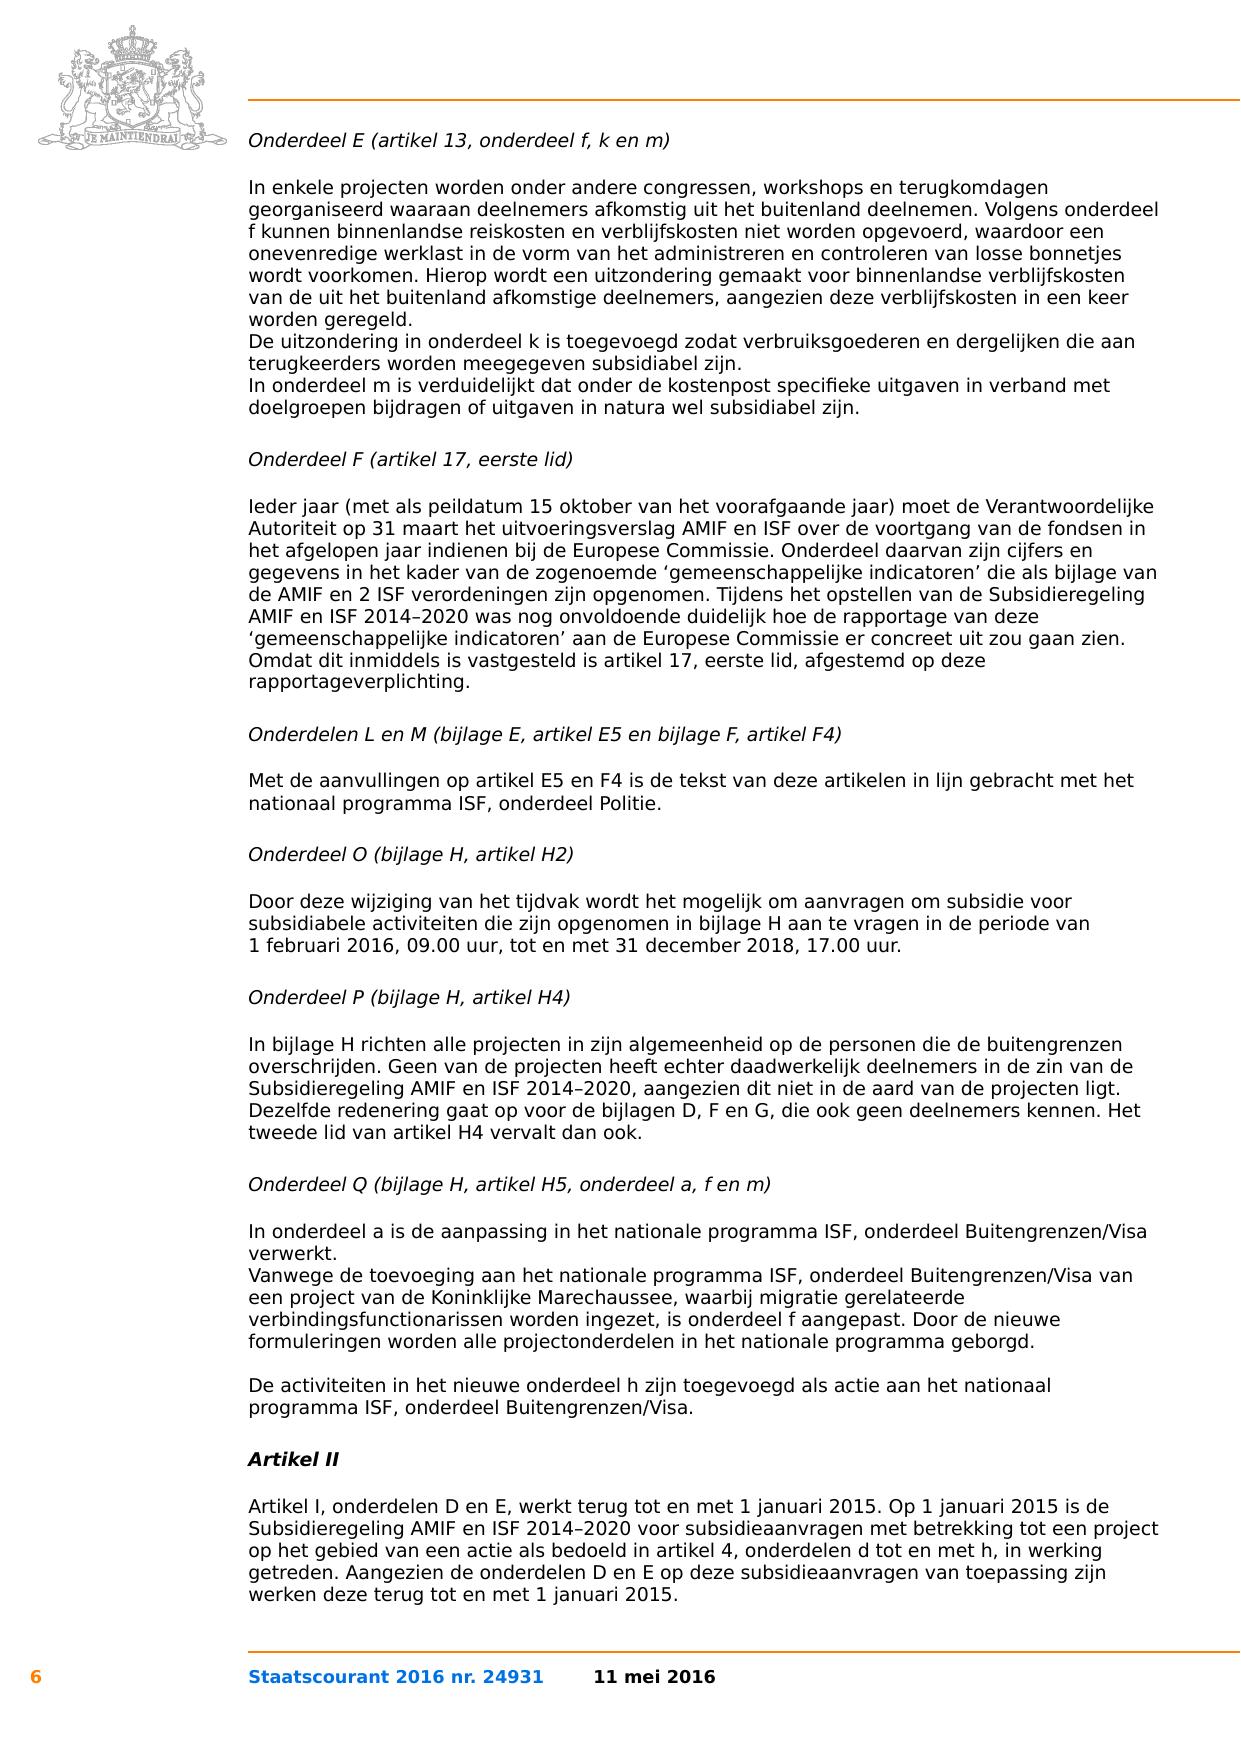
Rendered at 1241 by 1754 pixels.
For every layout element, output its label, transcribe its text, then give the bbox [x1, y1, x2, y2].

subtitle Onderdeel O (bijlage H, artikel H2) [248, 844, 1163, 866]
text Ieder jaar (met als peildatum 15 oktober van het voorafgaande jaar) moet de Verantwoordelijke Autoriteit op 31 maart het uitvoeringsverslag AMIF en ISF over de voortgang van de fondsen in het afgelopen jaar indienen bij de Europese Commissie. Onderdeel daarvan zijn cijfers en gegevens in het kader van de zogenoemde ‘gemeenschappelijke indicatoren’ die als bijlage van de AMIF en 2 ISF verordeningen zijn opgenomen. Tijdens het opstellen van de Subsidieregeling AMIF en ISF 2014–2020 was nog onvoldoende duidelijk hoe de rapportage van deze ‘gemeenschappelijke indicatoren’ aan de Europese Commissie er concreet uit zou gaan zien. Omdat dit inmiddels is vastgesteld is artikel 17, eerste lid, afgestemd op deze rapportageverplichting. [248, 496, 1163, 693]
subtitle Onderdeel P (bijlage H, artikel H4) [248, 987, 1163, 1009]
text In bijlage H richten alle projecten in zijn algemeenheid op de personen die de buitengrenzen overschrijden. Geen van de projecten heeft echter daadwerkelijk deelnemers in de zin van de Subsidieregeling AMIF en ISF 2014–2020, aangezien dit niet in de aard van de projecten ligt. Dezelfde redenering gaat op voor de bijlagen D, F en G, die ook geen deelnemers kennen. Het tweede lid van artikel H4 vervalt dan ook. [248, 1034, 1163, 1144]
picture [38, 25, 227, 150]
text Met de aanvullingen op artikel E5 en F4 is de tekst van deze artikelen in lijn gebracht met het nationaal programma ISF, onderdeel Politie. [248, 770, 1163, 814]
text De uitzondering in onderdeel k is toegevoegd zodat verbruiksgoederen en dergelijken die aan terugkeerders worden meegegeven subsidiabel zijn. [248, 331, 1163, 375]
text De activiteiten in het nieuwe onderdeel h zijn toegevoegd als actie aan het nationaal programma ISF, onderdeel Buitengrenzen/Visa. [248, 1375, 1163, 1419]
text In onderdeel a is de aanpassing in het nationale programma ISF, onderdeel Buitengrenzen/Visa verwerkt. [248, 1221, 1163, 1265]
text Artikel I, onderdelen D en E, werkt terug tot en met 1 januari 2015. Op 1 januari 2015 is de Subsidieregeling AMIF en ISF 2014–2020 voor subsidieaanvragen met betrekking tot een project op het gebied van een actie als bedoeld in artikel 4, onderdelen d tot en met h, in werking getreden. Aangezien de onderdelen D en E op deze subsidieaanvragen van toepassing zijn werken deze terug tot en met 1 januari 2015. [248, 1496, 1163, 1606]
text In onderdeel m is verduidelijkt dat onder de kostenpost specifieke uitgaven in verband met doelgroepen bijdragen of uitgaven in natura wel subsidiabel zijn. [248, 375, 1163, 419]
subtitle Onderdeel Q (bijlage H, artikel H5, onderdeel a, f en m) [248, 1174, 1163, 1196]
text Door deze wijziging van het tijdvak wordt het mogelijk om aanvragen om subsidie voor subsidiabele activiteiten die zijn opgenomen in bijlage H aan te vragen in de periode van 1 februari 2016, 09.00 uur, tot en met 31 december 2018, 17.00 uur. [248, 891, 1163, 957]
text In enkele projecten worden onder andere congressen, workshops en terugkomdagen georganiseerd waaraan deelnemers afkomstig uit het buitenland deelnemen. Volgens onderdeel f kunnen binnenlandse reiskosten en verblijfskosten niet worden opgevoerd, waardoor een onevenredige werklast in de vorm van het administreren en controleren van losse bonnetjes wordt voorkomen. Hierop wordt een uitzondering gemaakt voor binnenlandse verblijfskosten van de uit het buitenland afkomstige deelnemers, aangezien deze verblijfskosten in een keer worden geregeld. [248, 177, 1163, 331]
subtitle Onderdeel F (artikel 17, eerste lid) [248, 449, 1163, 471]
subtitle Onderdeel E (artikel 13, onderdeel f, k en m) [248, 130, 1163, 152]
subtitle Artikel II [248, 1449, 1163, 1471]
text Vanwege de toevoeging aan het nationale programma ISF, onderdeel Buitengrenzen/Visa van een project van de Koninklijke Marechaussee, waarbij migratie gerelateerde verbindingsfunctionarissen worden ingezet, is onderdeel f aangepast. Door de nieuwe formuleringen worden alle projectonderdelen in het nationale programma geborgd. [248, 1265, 1163, 1353]
subtitle Onderdelen L en M (bijlage E, artikel E5 en bijlage F, artikel F4) [248, 723, 1163, 745]
